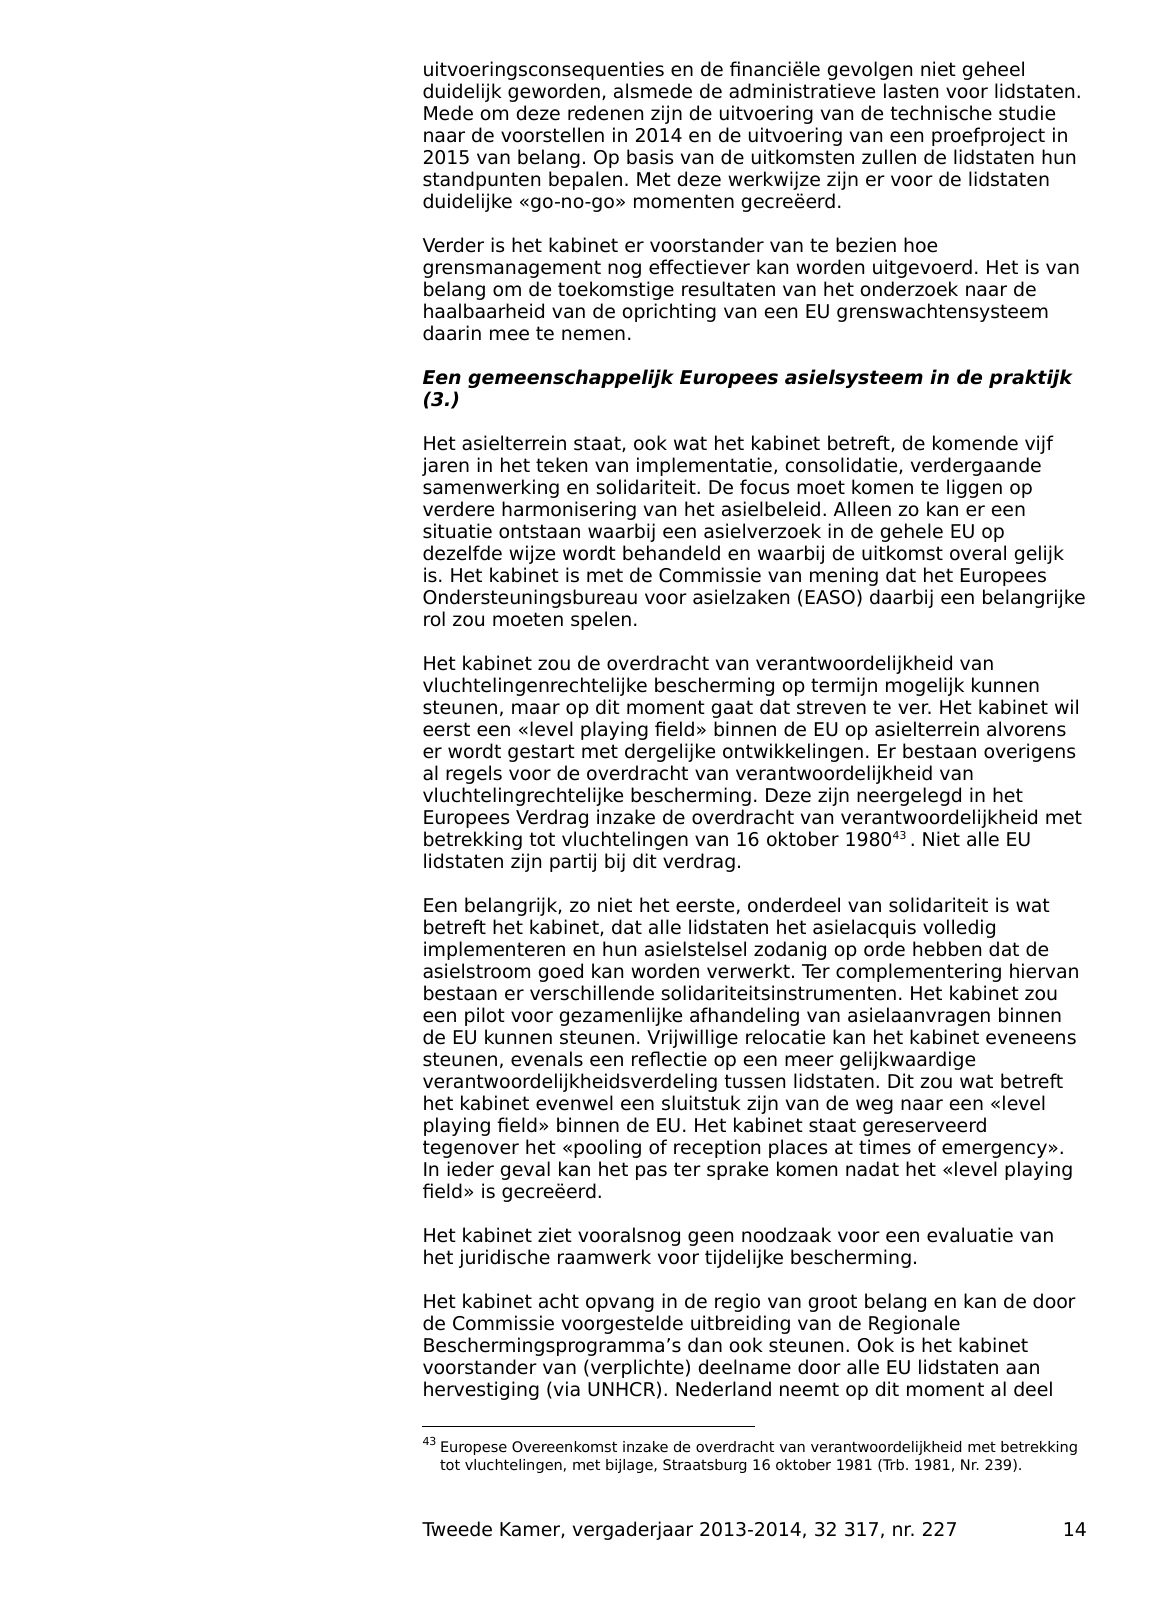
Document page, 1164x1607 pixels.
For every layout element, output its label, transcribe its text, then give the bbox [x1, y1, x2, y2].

text Het kabinet ziet vooralsnog geen noodzaak voor een evaluatie van het juridische raamwerk voor tijdelijke bescherming. [422, 1225, 1087, 1269]
text Europese Overeenkomst inzake de overdracht van verantwoordelijkheid met betrekking tot vluchtelingen, met bijlage, Straatsburg 16 oktober 1981 (Trb. 1981, Nr. 239). [422, 1435, 1087, 1474]
text Het kabinet zou de overdracht van verantwoordelijkheid van vluchtelingenrechtelijke bescherming op termijn mogelijk kunnen steunen, maar op dit moment gaat dat streven te ver. Het kabinet wil eerst een «level playing field» binnen de EU op asielterrein alvorens er wordt gestart met dergelijke ontwikkelingen. Er bestaan overigens al regels voor de overdracht van verantwoordelijkheid van vluchtelingrechtelijke bescherming. Deze zijn neergelegd in het Europees Verdrag inzake de overdracht van verantwoordelijkheid met betrekking tot vluchtelingen van 16 oktober 1980. Niet alle EU lidstaten zijn partij bij dit verdrag. [422, 653, 1087, 873]
text Verder is het kabinet er voorstander van te bezien hoe grensmanagement nog effectiever kan worden uitgevoerd. Het is van belang om de toekomstige resultaten van het onderzoek naar de haalbaarheid van de oprichting van een EU grenswachtensysteem daarin mee te nemen. [422, 235, 1087, 345]
text Het asielterrein staat, ook wat het kabinet betreft, de komende vijf jaren in het teken van implementatie, consolidatie, verdergaande samenwerking en solidariteit. De focus moet komen te liggen op verdere harmonisering van het asielbeleid. Alleen zo kan er een situatie ontstaan waarbij een asielverzoek in de gehele EU op dezelfde wijze wordt behandeld en waarbij de uitkomst overal gelijk is. Het kabinet is met de Commissie van mening dat het Europees Ondersteuningsbureau voor asielzaken (EASO) daarbij een belangrijke rol zou moeten spelen. [422, 433, 1087, 631]
text Het kabinet acht opvang in de regio van groot belang en kan de door de Commissie voorgestelde uitbreiding van de Regionale Beschermingsprogramma’s dan ook steunen. Ook is het kabinet voorstander van (verplichte) deelname door alle EU lidstaten aan hervestiging (via UNHCR). Nederland neemt op dit moment al deel [422, 1291, 1087, 1401]
text uitvoeringsconsequenties en de financiële gevolgen niet geheel duidelijk geworden, alsmede de administratieve lasten voor lidstaten. Mede om deze redenen zijn de uitvoering van de technische studie naar de voorstellen in 2014 en de uitvoering van een proefproject in 2015 van belang. Op basis van de uitkomsten zullen de lidstaten hun standpunten bepalen. Met deze werkwijze zijn er voor de lidstaten duidelijke «go-no-go» momenten gecreëerd. [422, 59, 1087, 213]
text Een belangrijk, zo niet het eerste, onderdeel van solidariteit is wat betreft het kabinet, dat alle lidstaten het asielacquis volledig implementeren en hun asielstelsel zodanig op orde hebben dat de asielstroom goed kan worden verwerkt. Ter complementering hiervan bestaan er verschillende solidariteitsinstrumenten. Het kabinet zou een pilot voor gezamenlijke afhandeling van asielaanvragen binnen de EU kunnen steunen. Vrijwillige relocatie kan het kabinet eveneens steunen, evenals een reflectie op een meer gelijkwaardige verantwoordelijkheidsverdeling tussen lidstaten. Dit zou wat betreft het kabinet evenwel een sluitstuk zijn van de weg naar een «level playing field» binnen de EU. Het kabinet staat gereserveerd tegenover het «pooling of reception places at times of emergency». In ieder geval kan het pas ter sprake komen nadat het «level playing field» is gecreëerd. [422, 895, 1087, 1203]
subtitle Een gemeenschappelijk Europees asielsysteem in de praktijk (3.) [422, 367, 1087, 411]
